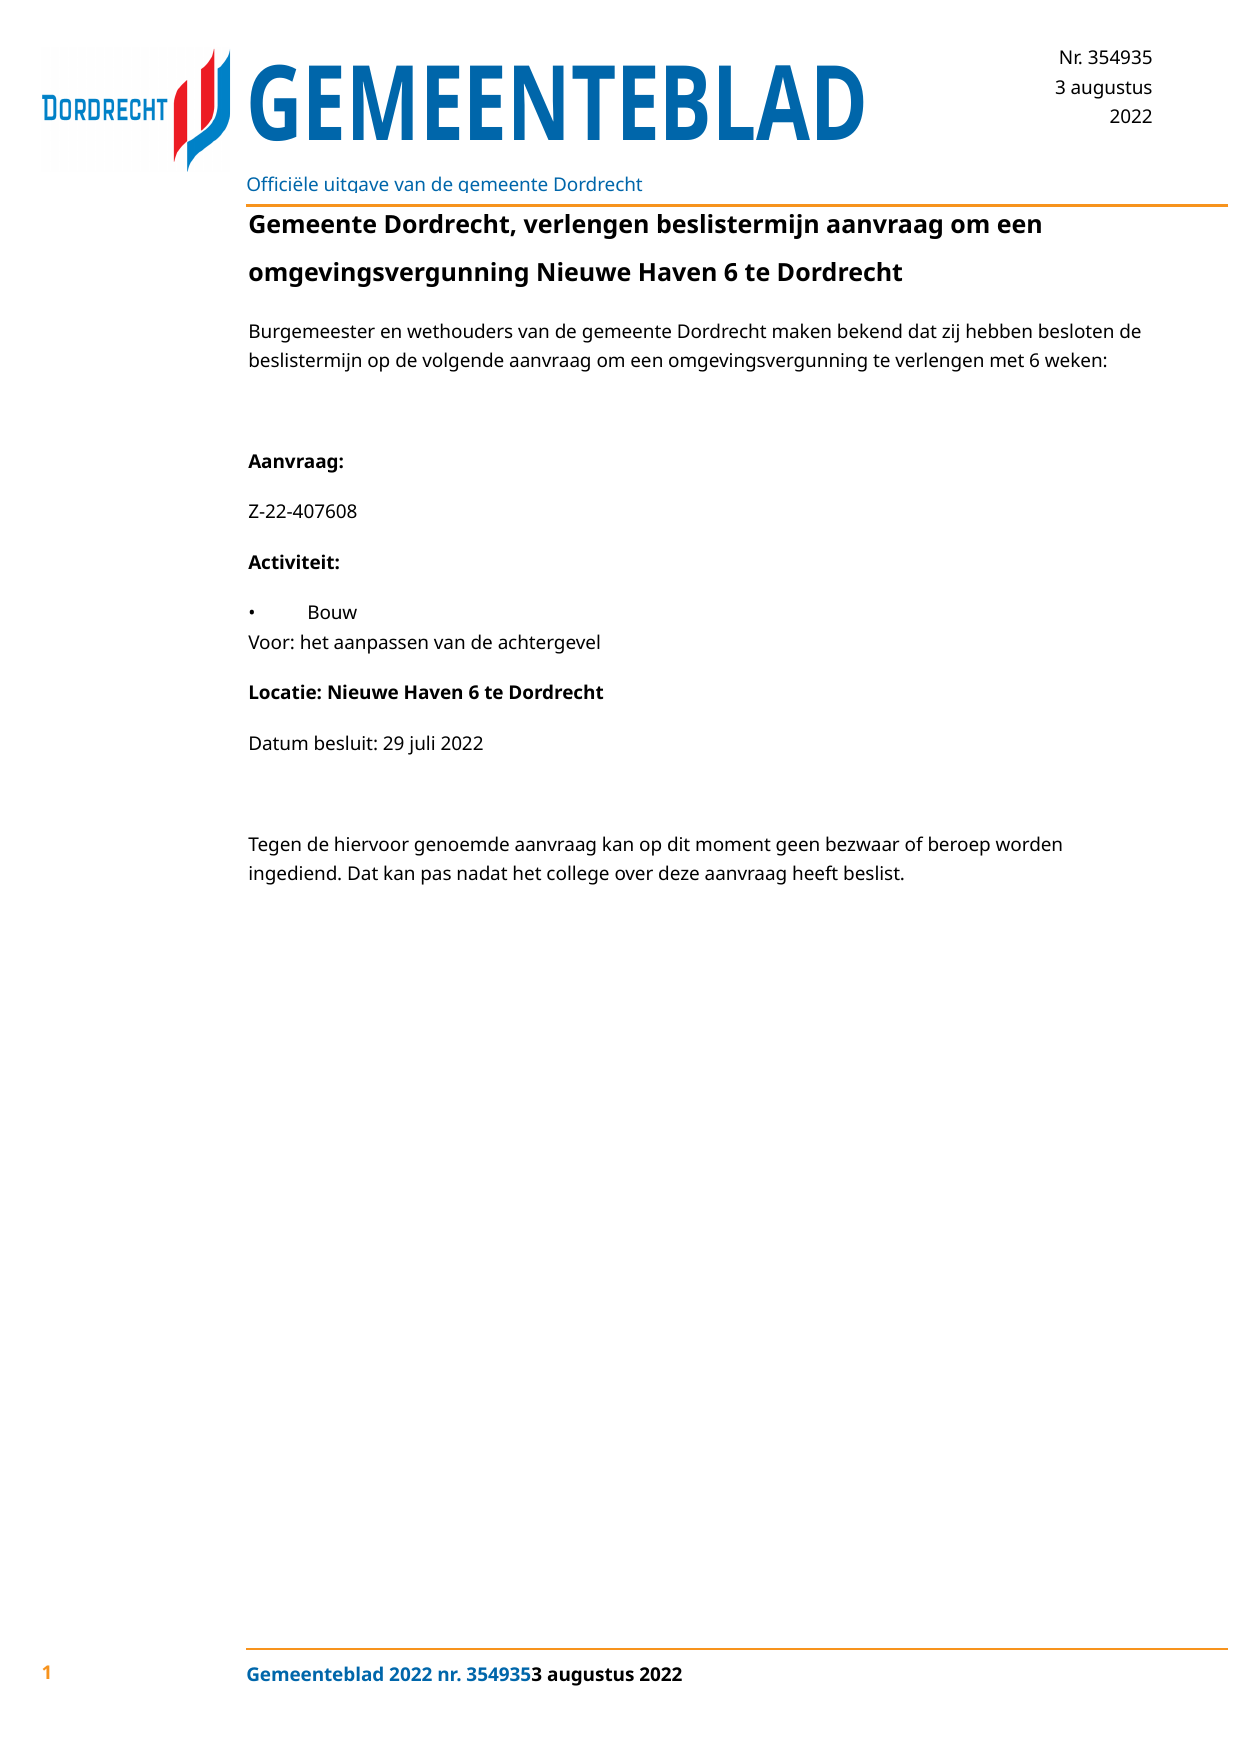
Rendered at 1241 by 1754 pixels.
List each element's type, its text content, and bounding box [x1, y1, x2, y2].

text Gemeente Dordrecht, verlengen beslistermijn aanvraag om een omgevingsvergunning Nieuwe Haven 6 te Dordrecht [248, 207, 1152, 288]
text Burgemeester en wethouders van de gemeente Dordrecht maken bekend dat zij hebben besloten de beslistermijn op de volgende aanvraag om een omgevingsvergunning te verlengen met 6 weken: [248, 318, 1152, 373]
text Locatie: Nieuwe Haven 6 te Dordrecht [248, 679, 1152, 705]
text Activiteit: [248, 549, 1152, 575]
list Bouw [248, 599, 1152, 625]
text Tegen de hiervoor genoemde aanvraag kan op dit moment geen bezwaar of beroep worden ingediend. Dat kan pas nadat het college over deze aanvraag heeft beslist. [248, 831, 1152, 886]
text Voor: het aanpassen van de achtergevel [248, 629, 1152, 655]
text Aanvraag: [248, 448, 1152, 474]
text Datum besluit: 29 juli 2022 [248, 730, 1152, 756]
text Z-22-407608 [248, 499, 1152, 524]
picture [41, 47, 231, 172]
